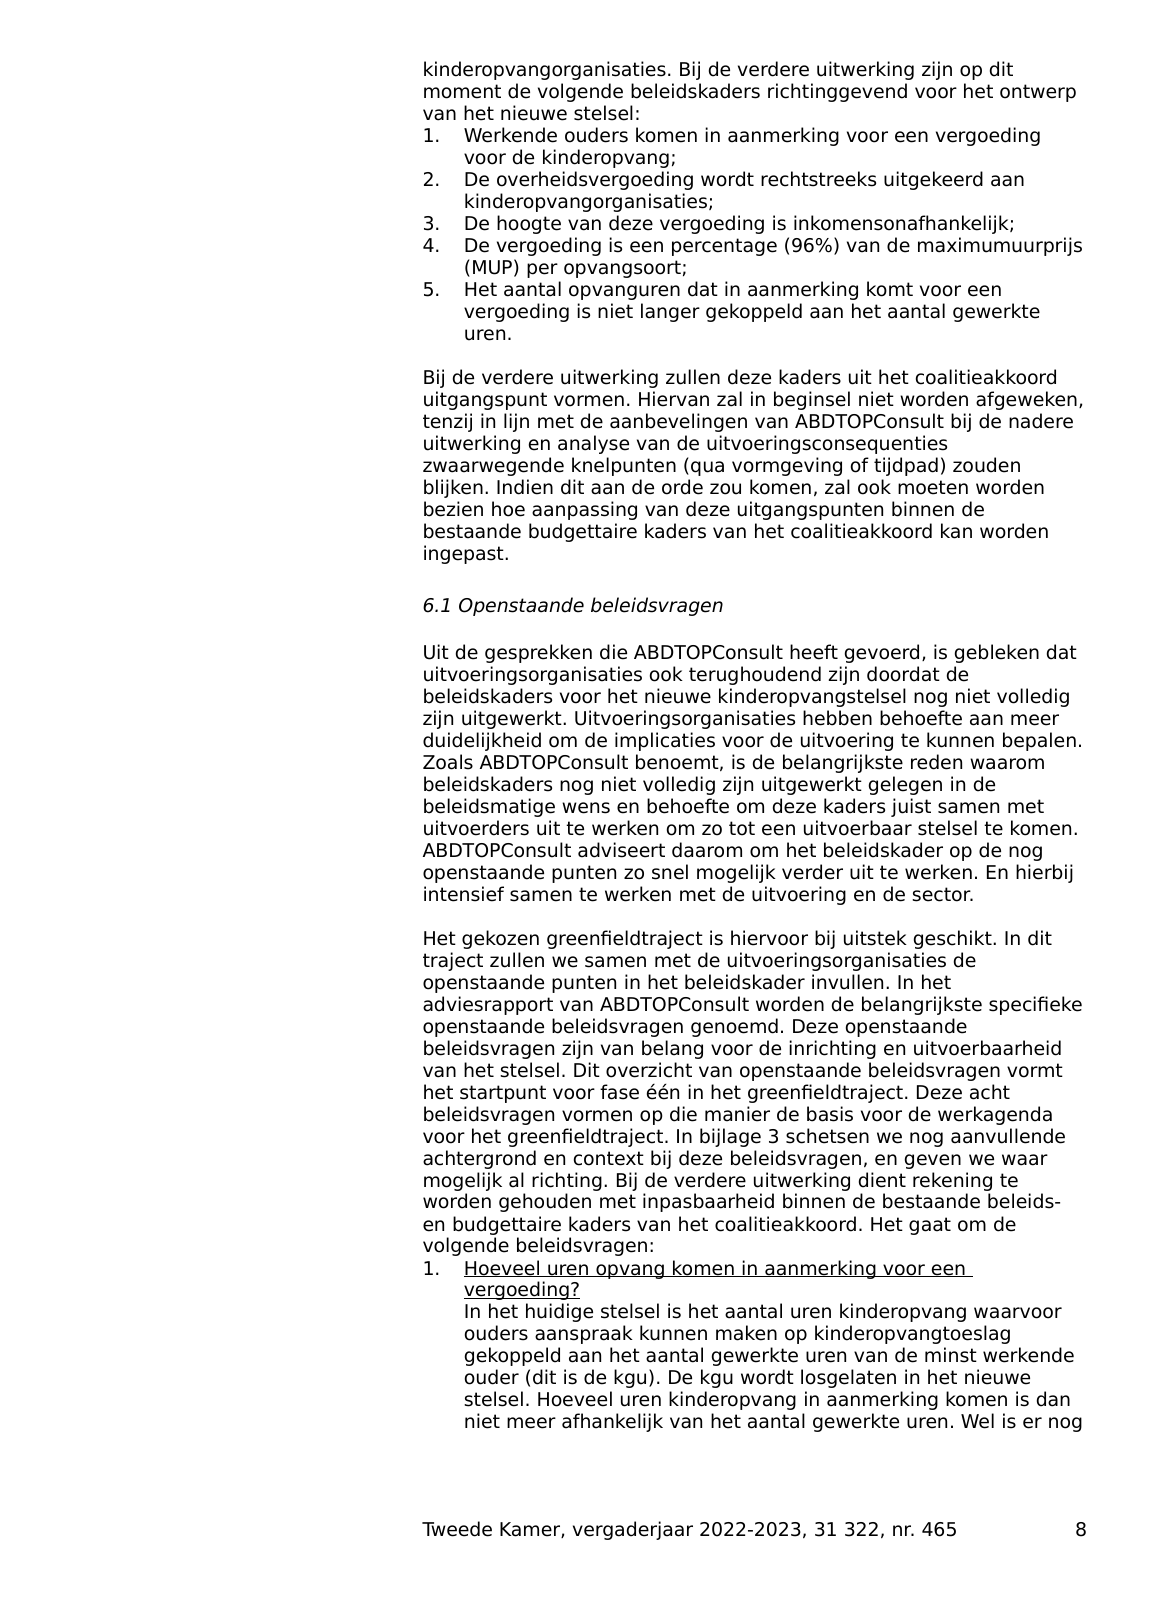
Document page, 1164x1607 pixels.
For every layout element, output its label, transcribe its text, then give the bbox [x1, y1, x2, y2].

text kinderopvangorganisaties. Bij de verdere uitwerking zijn op dit moment de volgende beleidskaders richtinggevend voor het ontwerp van het nieuwe stelsel: [422, 59, 1087, 125]
text Bij de verdere uitwerking zullen deze kaders uit het coalitieakkoord uitgangspunt vormen. Hiervan zal in beginsel niet worden afgeweken, tenzij in lijn met de aanbevelingen van ABDTOPConsult bij de nadere uitwerking en analyse van de uitvoeringsconsequenties zwaarwegende knelpunten (qua vormgeving of tijdpad) zouden blijken. Indien dit aan de orde zou komen, zal ook moeten worden bezien hoe aanpassing van deze uitgangspunten binnen de bestaande budgettaire kaders van het coalitieakkoord kan worden ingepast. [422, 367, 1087, 565]
text 1. Hoeveel uren opvang komen in aanmerking voor een vergoeding? [422, 1257, 1087, 1301]
text 5. Het aantal opvanguren dat in aanmerking komt voor een vergoeding is niet langer gekoppeld aan het aantal gewerkte uren. [422, 279, 1087, 345]
subtitle 6.1 Openstaande beleidsvragen [422, 595, 1087, 617]
text 4. De vergoeding is een percentage (96%) van de maximumuurprijs (MUP) per opvangsoort; [422, 235, 1087, 279]
text Het gekozen greenfieldtraject is hiervoor bij uitstek geschikt. In dit traject zullen we samen met de uitvoeringsorganisaties de openstaande punten in het beleidskader invullen. In het adviesrapport van ABDTOPConsult worden de belangrijkste specifieke openstaande beleidsvragen genoemd. Deze openstaande beleidsvragen zijn van belang voor de inrichting en uitvoerbaarheid van het stelsel. Dit overzicht van openstaande beleidsvragen vormt het startpunt voor fase één in het greenfieldtraject. Deze acht beleidsvragen vormen op die manier de basis voor de werkagenda voor het greenfieldtraject. In bijlage 3 schetsen we nog aanvullende achtergrond en context bij deze beleidsvragen, en geven we waar mogelijk al richting. Bij de verdere uitwerking dient rekening te worden gehouden met inpasbaarheid binnen de bestaande beleids- en budgettaire kaders van het coalitieakkoord. Het gaat om de volgende beleidsvragen: [422, 928, 1087, 1257]
text Uit de gesprekken die ABDTOPConsult heeft gevoerd, is gebleken dat uitvoeringsorganisaties ook terughoudend zijn doordat de beleidskaders voor het nieuwe kinderopvangstelsel nog niet volledig zijn uitgewerkt. Uitvoeringsorganisaties hebben behoefte aan meer duidelijkheid om de implicaties voor de uitvoering te kunnen bepalen. Zoals ABDTOPConsult benoemt, is de belangrijkste reden waarom beleidskaders nog niet volledig zijn uitgewerkt gelegen in de beleidsmatige wens en behoefte om deze kaders juist samen met uitvoerders uit te werken om zo tot een uitvoerbaar stelsel te komen. ABDTOPConsult adviseert daarom om het beleidskader op de nog openstaande punten zo snel mogelijk verder uit te werken. En hierbij intensief samen te werken met de uitvoering en de sector. [422, 642, 1087, 906]
text 3. De hoogte van deze vergoeding is inkomensonafhankelijk; [422, 213, 1087, 235]
text 2. De overheidsvergoeding wordt rechtstreeks uitgekeerd aan kinderopvangorganisaties; [422, 169, 1087, 213]
text In het huidige stelsel is het aantal uren kinderopvang waarvoor ouders aanspraak kunnen maken op kinderopvangtoeslag gekoppeld aan het aantal gewerkte uren van de minst werkende ouder (dit is de kgu). De kgu wordt losgelaten in het nieuwe stelsel. Hoeveel uren kinderopvang in aanmerking komen is dan niet meer afhankelijk van het aantal gewerkte uren. Wel is er nog [464, 1301, 1087, 1433]
text 1. Werkende ouders komen in aanmerking voor een vergoeding voor de kinderopvang; [422, 125, 1087, 169]
